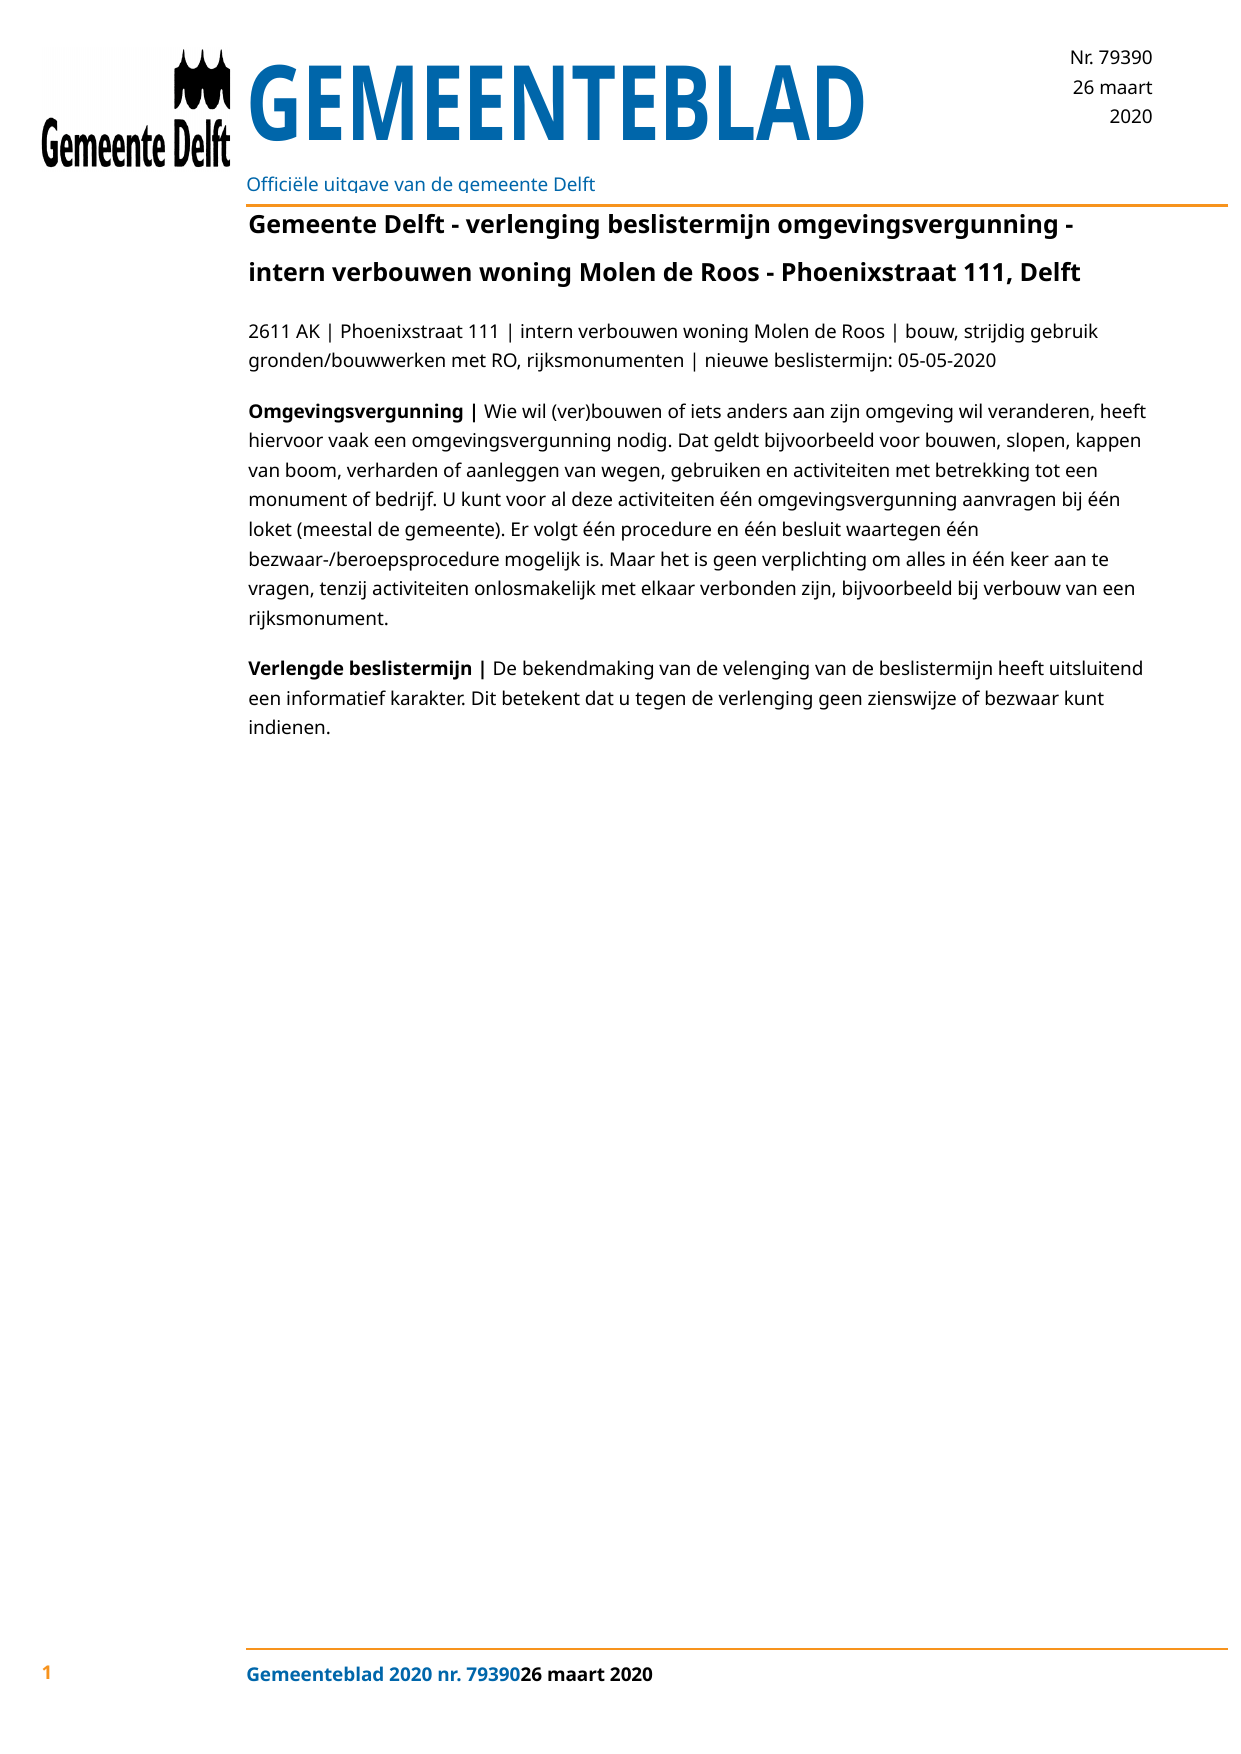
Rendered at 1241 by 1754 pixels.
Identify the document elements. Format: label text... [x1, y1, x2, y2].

picture [41, 47, 231, 172]
text Gemeente Delft - verlenging beslistermijn omgevingsvergunning - intern verbouwen woning Molen de Roos - Phoenixstraat 111, Delft [248, 207, 1152, 288]
text Verlengde beslistermijn | De bekendmaking van de velenging van de beslistermijn heeft uitsluitend een informatief karakter. Dit betekent dat u tegen de verlenging geen zienswijze of bezwaar kunt indienen. [248, 655, 1152, 740]
text Omgevingsvergunning | Wie wil (ver)bouwen of iets anders aan zijn omgeving wil veranderen, heeft hiervoor vaak een omgevingsvergunning nodig. Dat geldt bijvoorbeeld voor bouwen, slopen, kappen van boom, verharden of aanleggen van wegen, gebruiken en activiteiten met betrekking tot een monument of bedrijf. U kunt voor al deze activiteiten één omgevingsvergunning aanvragen bij één loket (meestal de gemeente). Er volgt één procedure en één besluit waartegen één bezwaar-/beroepsprocedure mogelijk is. Maar het is geen verplichting om alles in één keer aan te vragen, tenzij activiteiten onlosmakelijk met elkaar verbonden zijn, bijvoorbeeld bij verbouw van een rijksmonument. [248, 398, 1152, 631]
text 2611 AK | Phoenixstraat 111 | intern verbouwen woning Molen de Roos | bouw, strijdig gebruik gronden/bouwwerken met RO, rijksmonumenten | nieuwe beslistermijn: 05-05-2020 [248, 318, 1152, 373]
